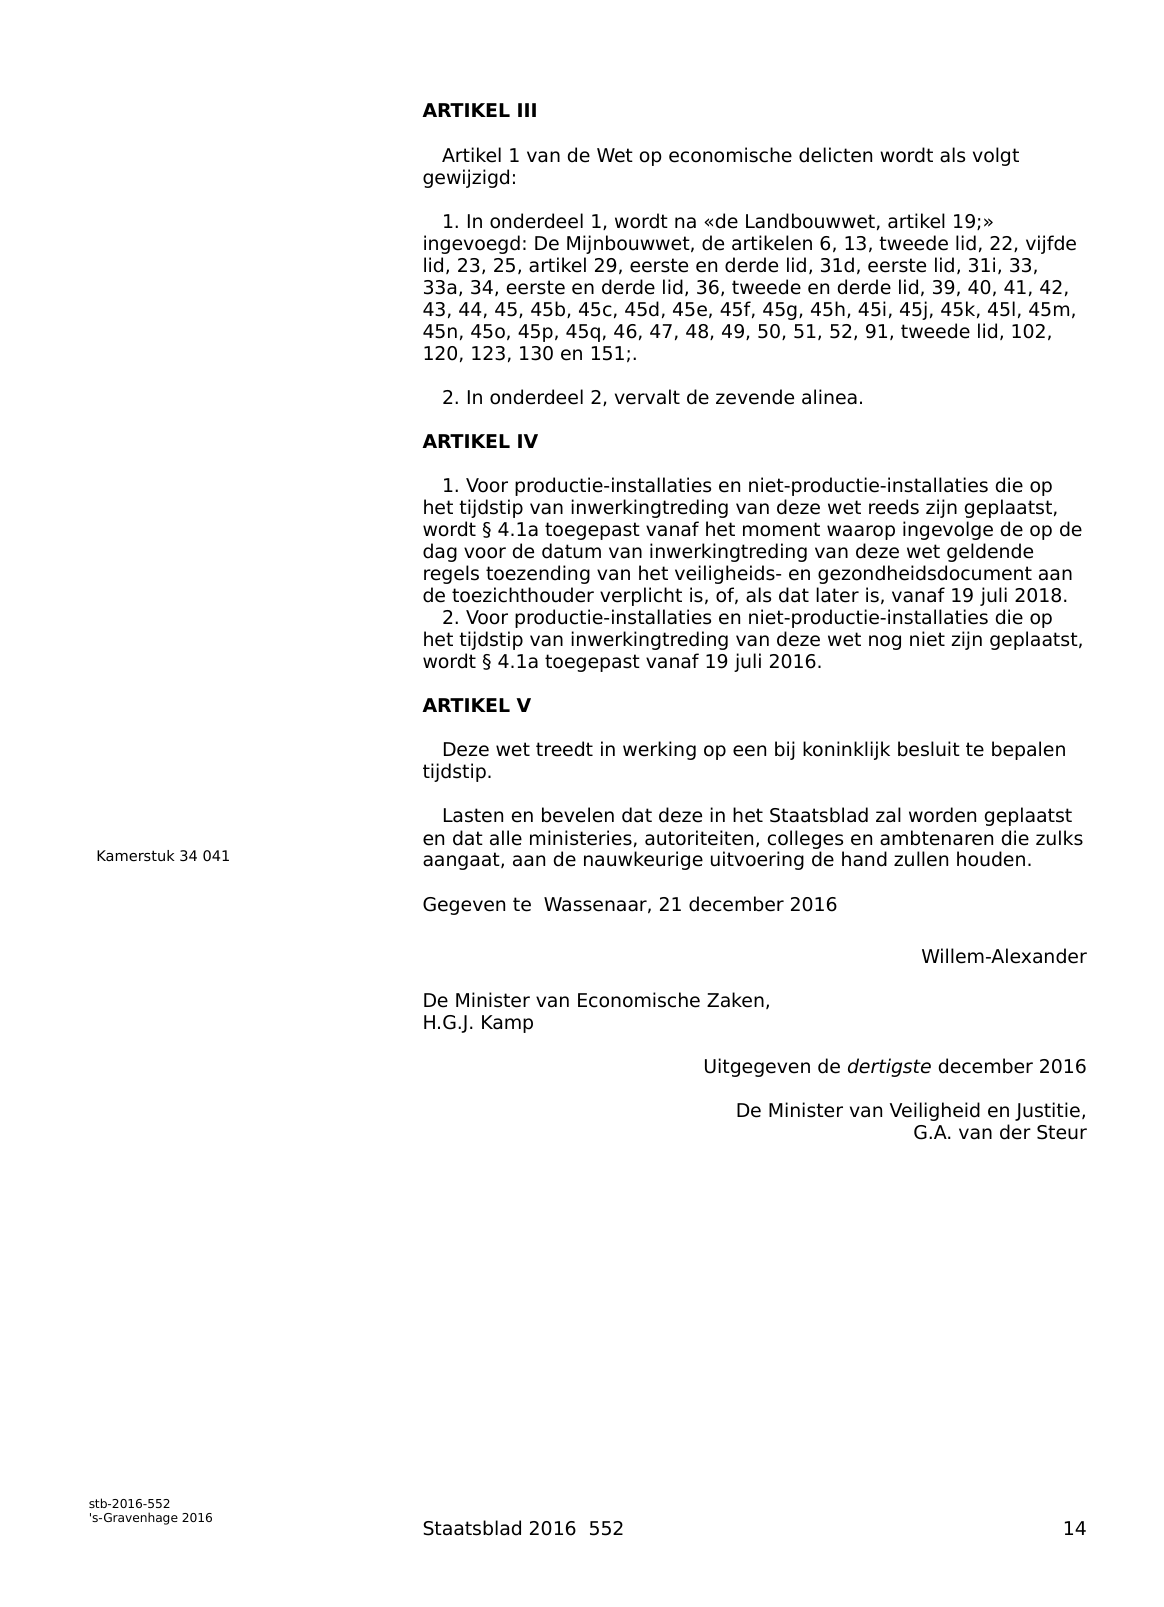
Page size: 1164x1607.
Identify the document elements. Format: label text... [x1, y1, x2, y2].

text Uitgegeven de dertigste december 2016 [422, 1056, 1087, 1078]
text 2. In onderdeel 2, vervalt de zevende alinea. [422, 387, 1087, 409]
text 1. In onderdeel 1, wordt na «de Landbouwwet, artikel 19;» ingevoegd: De Mijnbouwwet, de artikelen 6, 13, tweede lid, 22, vijfde lid, 23, 25, artikel 29, eerste en derde lid, 31d, eerste lid, 31i, 33, 33a, 34, eerste en derde lid, 36, tweede en derde lid, 39, 40, 41, 42, 43, 44, 45, 45b, 45c, 45d, 45e, 45f, 45g, 45h, 45i, 45j, 45k, 45l, 45m, 45n, 45o, 45p, 45q, 46, 47, 48, 49, 50, 51, 52, 91, tweede lid, 102, 120, 123, 130 en 151;. [422, 211, 1087, 364]
text Deze wet treedt in werking op een bij koninklijk besluit te bepalen tijdstip. [422, 739, 1087, 783]
text stb-2016-552 [88, 1497, 323, 1511]
text Kamerstuk 34 041 [77, 848, 396, 865]
text Lasten en bevelen dat deze in het Staatsblad zal worden geplaatst en dat alle ministeries, autoriteiten, colleges en ambtenaren die zulks aangaat, aan de nauwkeurige uitvoering de hand zullen houden. [422, 805, 1087, 871]
text 1. Voor productie-installaties en niet-productie-installaties die op het tijdstip van inwerkingtreding van deze wet reeds zijn geplaatst, wordt § 4.1a toegepast vanaf het moment waarop ingevolge de op de dag voor de datum van inwerkingtreding van deze wet geldende regels toezending van het veiligheids- en gezondheidsdocument aan de toezichthouder verplicht is, of, als dat later is, vanaf 19 juli 2018. [422, 475, 1087, 607]
text Artikel 1 van de Wet op economische delicten wordt als volgt gewijzigd: [422, 144, 1087, 188]
text De Minister van Veiligheid en Justitie, G.A. van der Steur [422, 1100, 1087, 1144]
text Willem-Alexander [422, 946, 1087, 967]
text 2. Voor productie-installaties en niet-productie-installaties die op het tijdstip van inwerkingtreding van deze wet nog niet zijn geplaatst, wordt § 4.1a toegepast vanaf 19 juli 2016. [422, 607, 1087, 673]
subtitle ARTIKEL V [422, 695, 1087, 717]
text Gegeven te Wassenaar, 21 december 2016 [422, 893, 1087, 916]
text De Minister van Economische Zaken, H.G.J. Kamp [422, 990, 1087, 1034]
text 's-Gravenhage 2016 [88, 1511, 323, 1525]
subtitle ARTIKEL IV [422, 431, 1087, 453]
subtitle ARTIKEL III [422, 100, 1087, 122]
